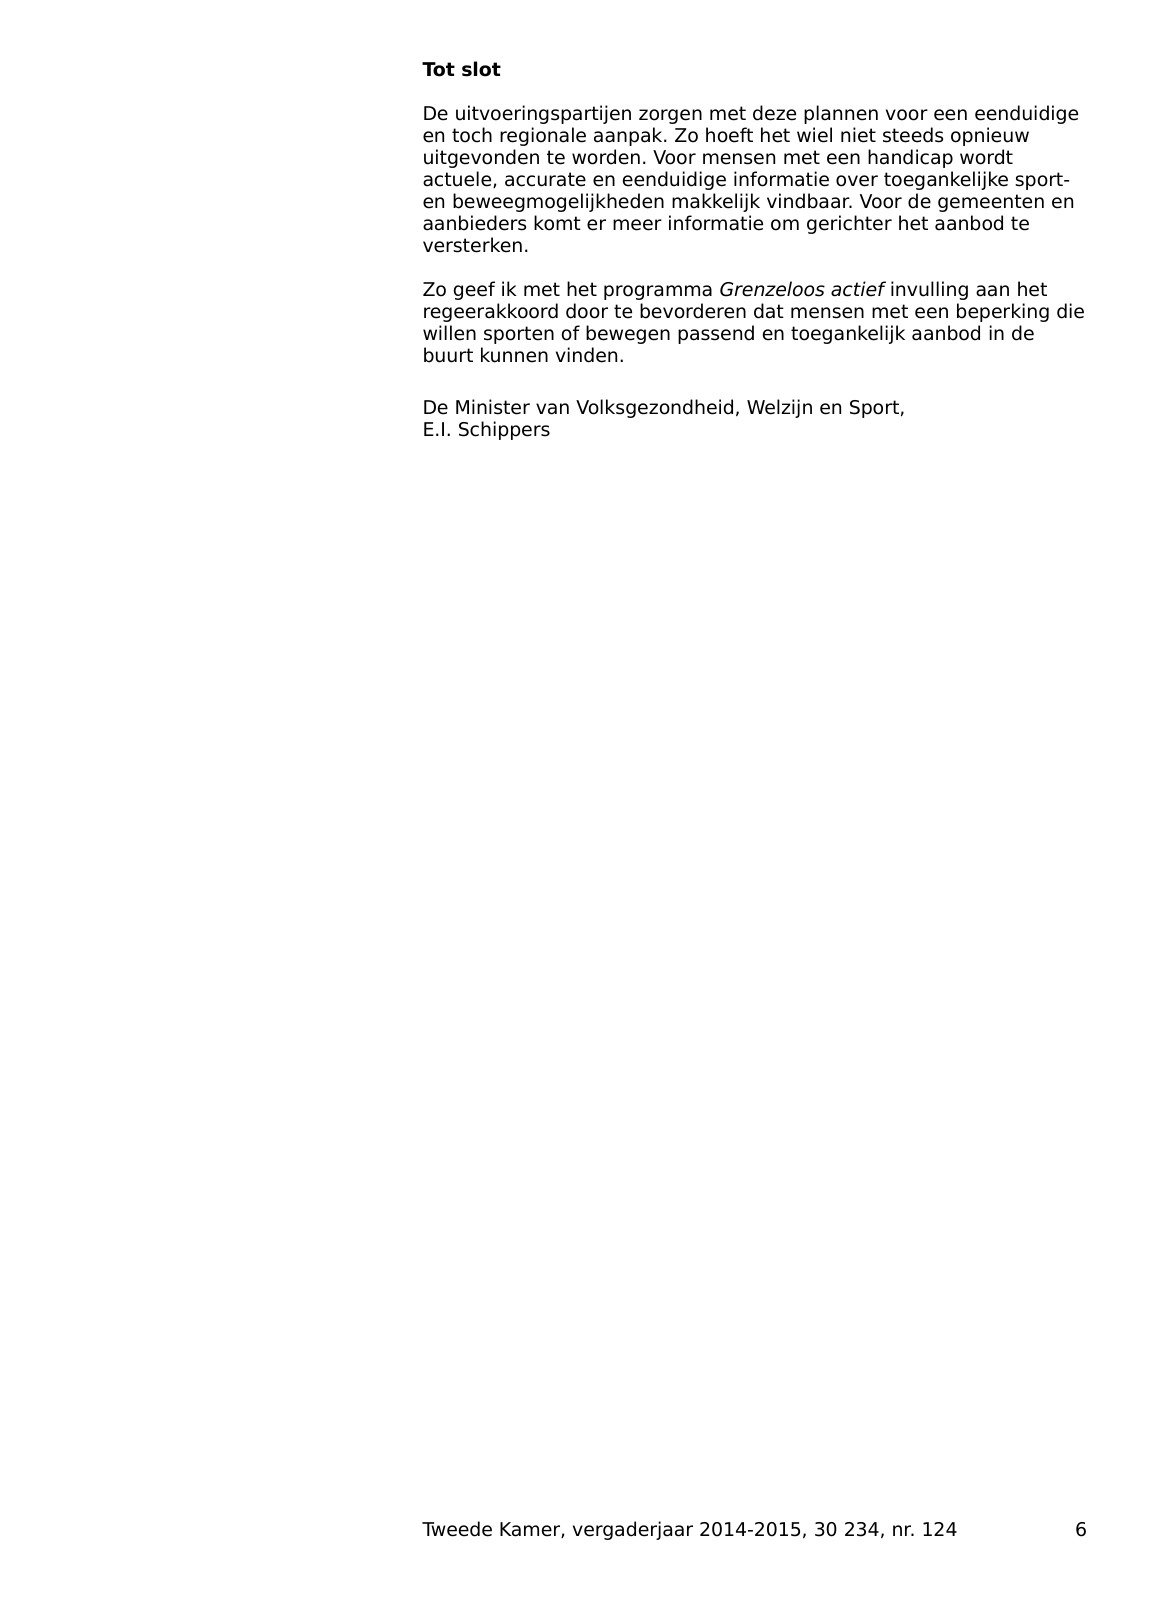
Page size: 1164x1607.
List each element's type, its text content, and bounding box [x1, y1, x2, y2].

subtitle Tot slot [422, 59, 1087, 81]
text De Minister van Volksgezondheid, Welzijn en Sport, E.I. Schippers [422, 397, 1087, 441]
text De uitvoeringspartijen zorgen met deze plannen voor een eenduidige en toch regionale aanpak. Zo hoeft het wiel niet steeds opnieuw uitgevonden te worden. Voor mensen met een handicap wordt actuele, accurate en eenduidige informatie over toegankelijke sport- en beweegmogelijkheden makkelijk vindbaar. Voor de gemeenten en aanbieders komt er meer informatie om gerichter het aanbod te versterken. [422, 103, 1087, 257]
text Zo geef ik met het programma Grenzeloos actief invulling aan het regeerakkoord door te bevorderen dat mensen met een beperking die willen sporten of bewegen passend en toegankelijk aanbod in de buurt kunnen vinden. [422, 279, 1087, 367]
